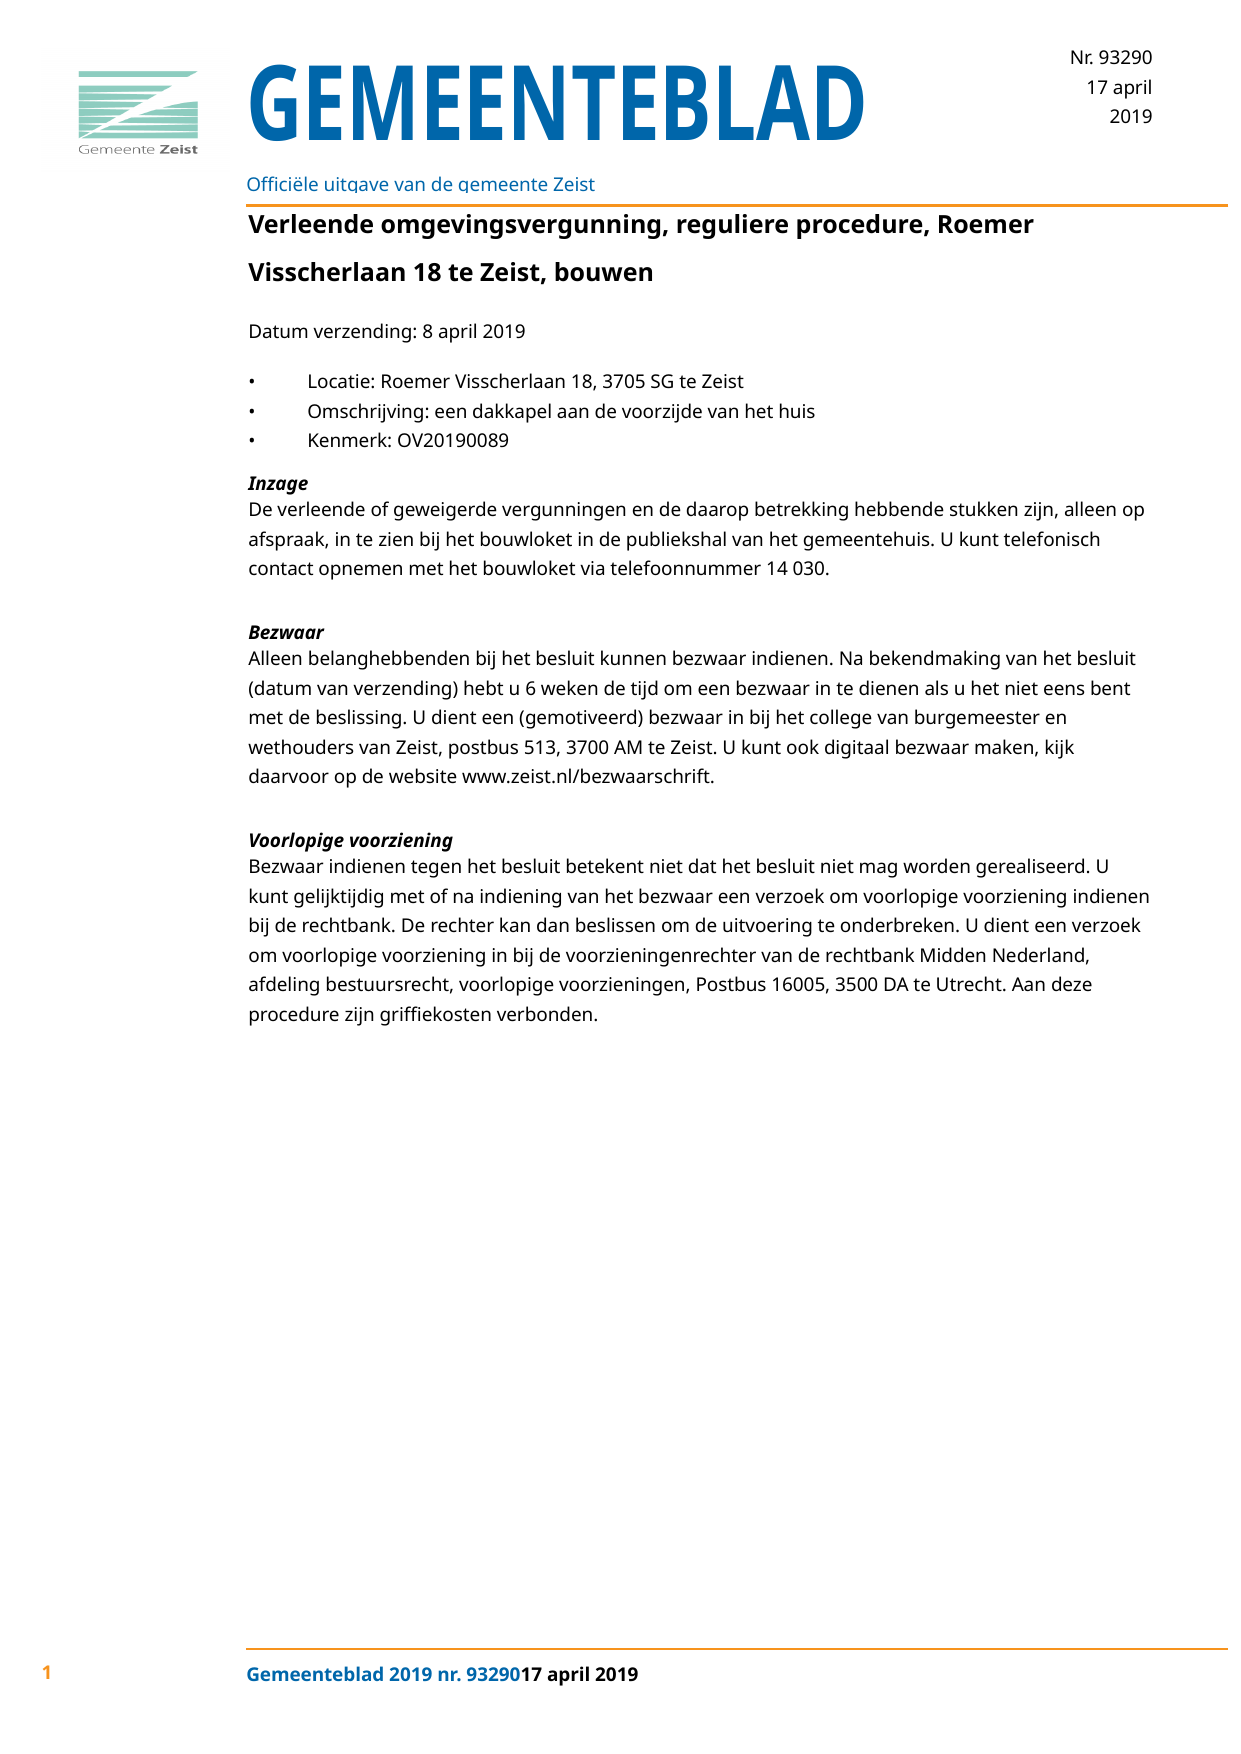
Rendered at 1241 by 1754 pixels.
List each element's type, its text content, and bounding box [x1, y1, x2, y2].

list Kenmerk: OV20190089 [248, 427, 1152, 453]
text Bezwaar [248, 619, 1152, 645]
picture [41, 47, 231, 172]
list Omschrijving: een dakkapel aan de voorzijde van het huis [248, 398, 1152, 424]
text De verleende of geweigerde vergunningen en de daarop betrekking hebbende stukken zijn, alleen op afspraak, in te zien bij het bouwloket in de publiekshal van het gemeentehuis. U kunt telefonisch contact opnemen met het bouwloket via telefoonnummer 14 030. [248, 496, 1152, 581]
text Datum verzending: 8 april 2019 [248, 318, 1152, 344]
text Inzage [248, 471, 1152, 496]
text Verleende omgevingsvergunning, reguliere procedure, Roemer Visscherlaan 18 te Zeist, bouwen [248, 207, 1152, 288]
text Voorlopige voorziening [248, 827, 1152, 853]
list Locatie: Roemer Visscherlaan 18, 3705 SG te Zeist [248, 368, 1152, 394]
text Bezwaar indienen tegen het besluit betekent niet dat het besluit niet mag worden gerealiseerd. U kunt gelijktijdig met of na indiening van het bezwaar een verzoek om voorlopige voorziening indienen bij de rechtbank. De rechter kan dan beslissen om de uitvoering te onderbreken. U dient een verzoek om voorlopige voorziening in bij de voorzieningenrechter van de rechtbank Midden Nederland, afdeling bestuursrecht, voorlopige voorzieningen, Postbus 16005, 3500 DA te Utrecht. Aan deze procedure zijn griffiekosten verbonden. [248, 853, 1152, 1027]
text Alleen belanghebbenden bij het besluit kunnen bezwaar indienen. Na bekendmaking van het besluit (datum van verzending) hebt u 6 weken de tijd om een bezwaar in te dienen als u het niet eens bent met de beslissing. U dient een (gemotiveerd) bezwaar in bij het college van burgemeester en wethouders van Zeist, postbus 513, 3700 AM te Zeist. U kunt ook digitaal bezwaar maken, kijk daarvoor op de website www.zeist.nl/bezwaarschrift. [248, 645, 1152, 789]
